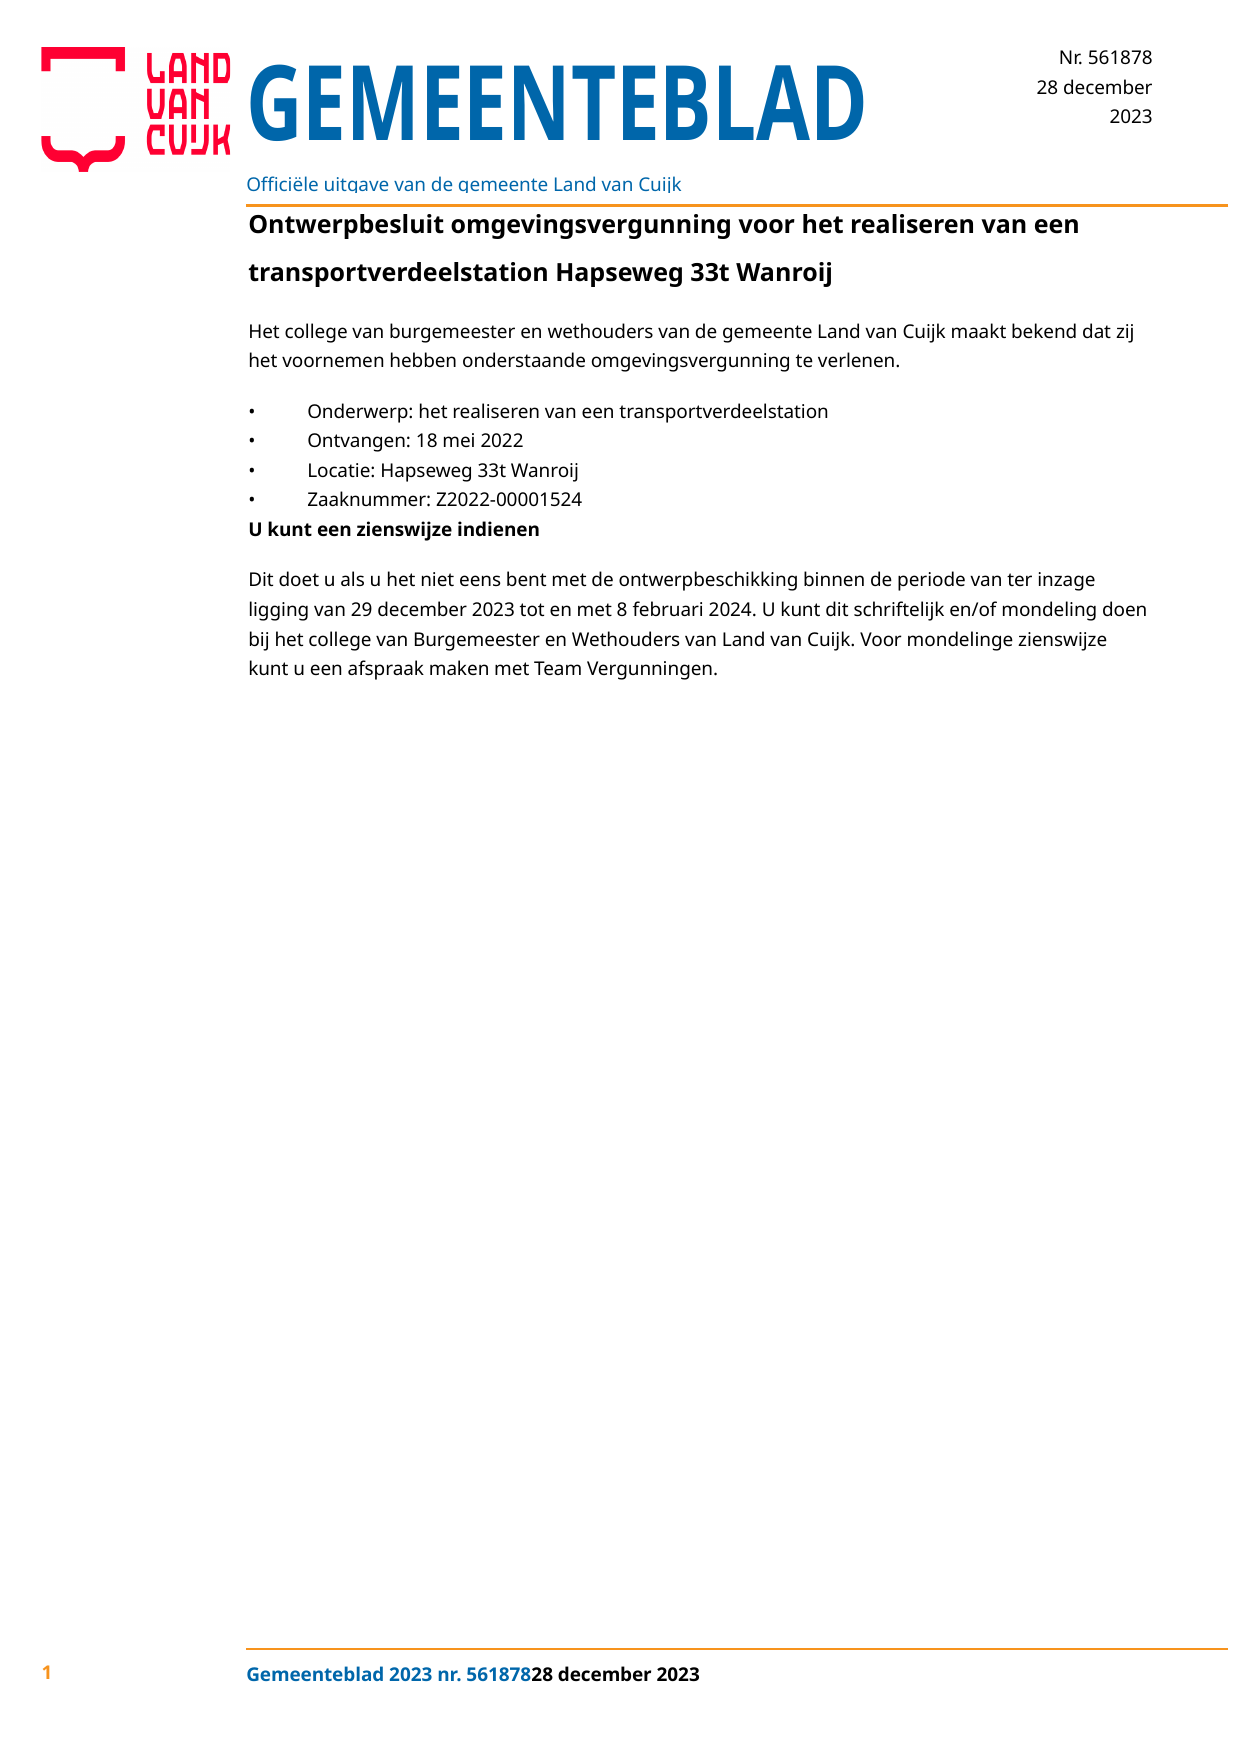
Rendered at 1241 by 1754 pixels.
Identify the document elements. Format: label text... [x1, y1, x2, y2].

text Ontwerpbesluit omgevingsvergunning voor het realiseren van een transportverdeelstation Hapseweg 33t Wanroij [248, 207, 1152, 288]
list Locatie: Hapseweg 33t Wanroij [248, 457, 1152, 483]
list Zaaknummer: Z2022-00001524 [248, 487, 1152, 512]
picture [41, 47, 231, 172]
text Het college van burgemeester en wethouders van de gemeente Land van Cuijk maakt bekend dat zij het voornemen hebben onderstaande omgevingsvergunning te verlenen. [248, 318, 1152, 373]
text Dit doet u als u het niet eens bent met de ontwerpbeschikking binnen de periode van ter inzage ligging van 29 december 2023 tot en met 8 februari 2024. U kunt dit schriftelijk en/of mondeling doen bij het college van Burgemeester en Wethouders van Land van Cuijk. Voor mondelinge zienswijze kunt u een afspraak maken met Team Vergunningen. [248, 567, 1152, 681]
list Onderwerp: het realiseren van een transportverdeelstation [248, 398, 1152, 424]
text U kunt een zienswijze indienen [248, 516, 1152, 542]
list Ontvangen: 18 mei 2022 [248, 427, 1152, 453]
